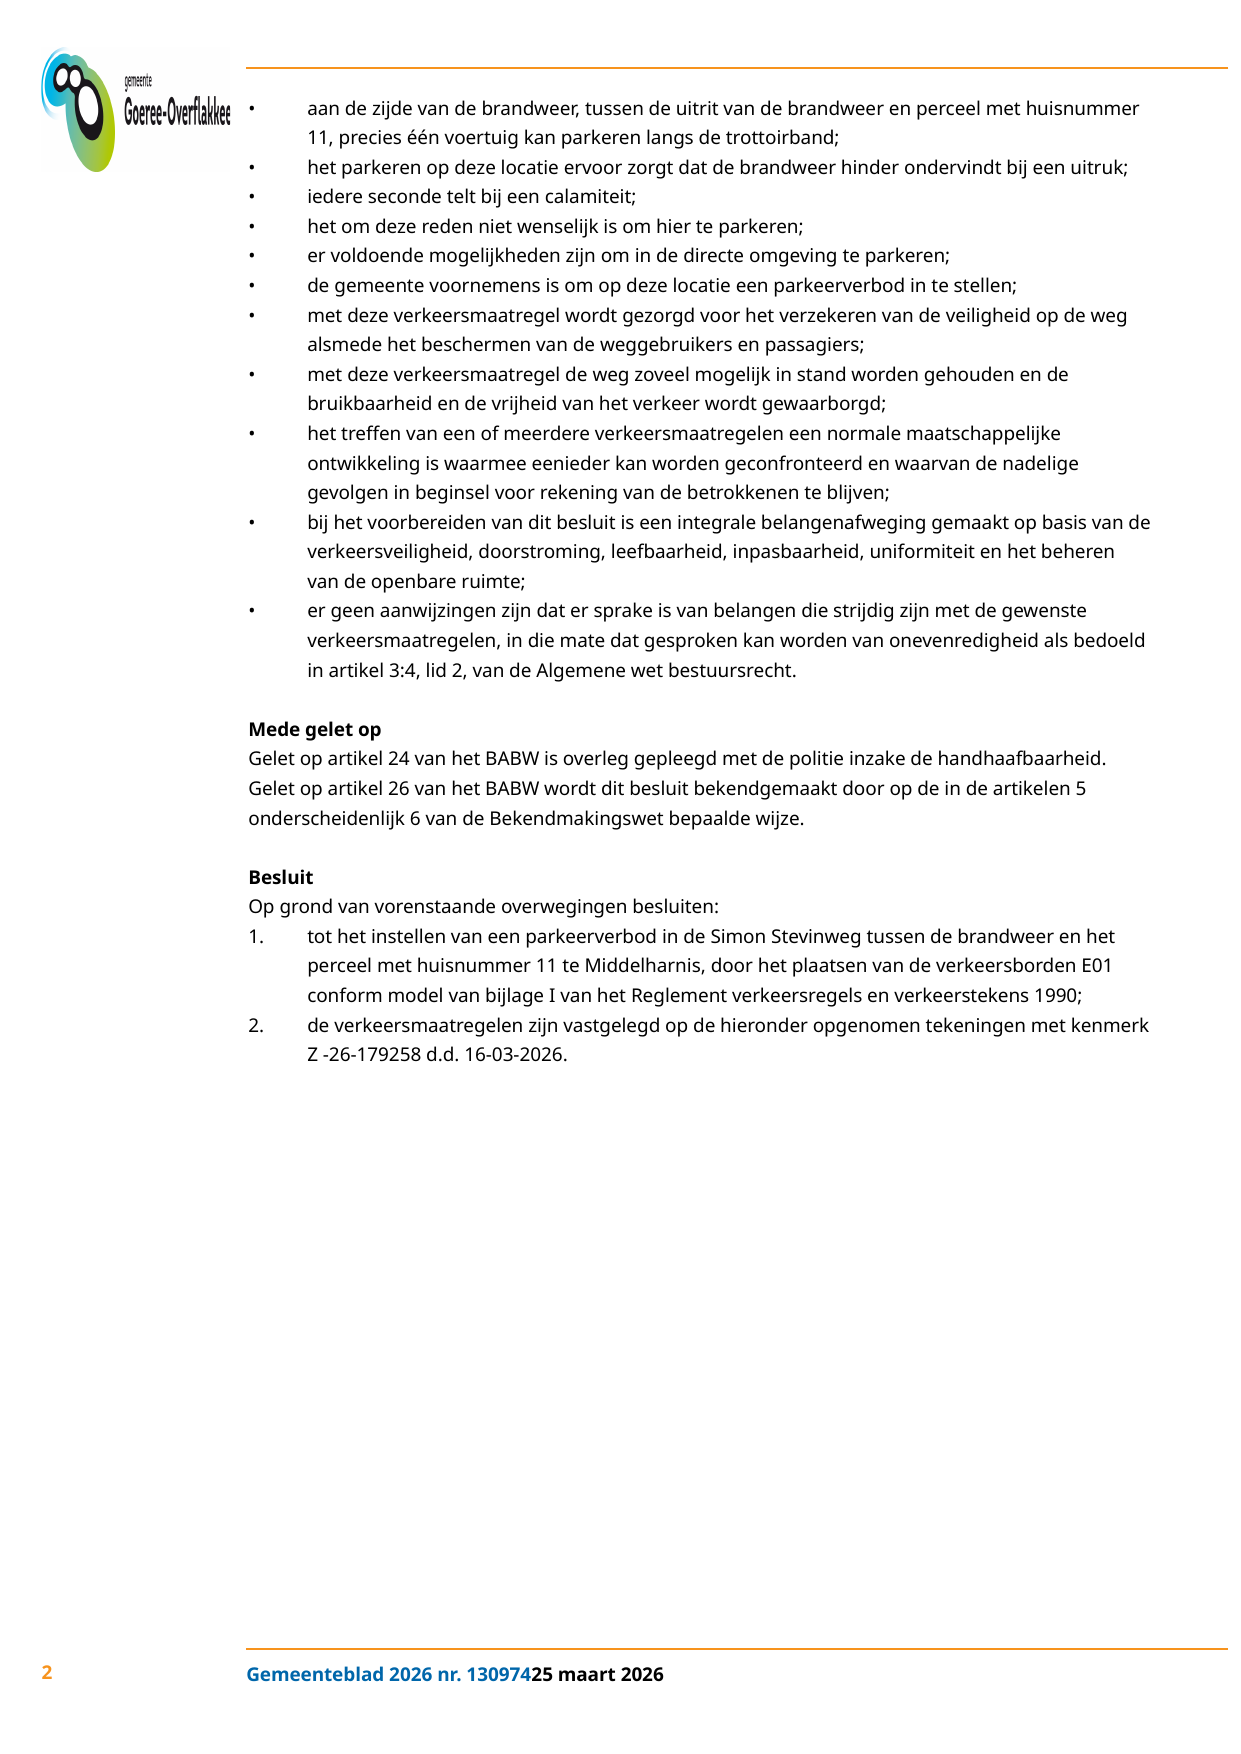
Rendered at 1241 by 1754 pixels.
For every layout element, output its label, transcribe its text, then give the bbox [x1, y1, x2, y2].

picture [41, 47, 231, 172]
list de verkeersmaatregelen zijn vastgelegd op de hieronder opgenomen tekeningen met kenmerk [248, 1012, 1152, 1038]
text Besluit [248, 864, 1152, 890]
list iedere seconde telt bij een calamiteit; [248, 183, 1152, 209]
list het om deze reden niet wenselijk is om hier te parkeren; [248, 213, 1152, 239]
list het treffen van een of meerdere verkeersmaatregelen een normale maatschappelijke ontwikkeling is waarmee eenieder kan worden geconfronteerd en waarvan de nadelige gevolgen in beginsel voor rekening van de betrokkenen te blijven; [248, 420, 1152, 505]
text Gelet op artikel 26 van het BABW wordt dit besluit bekendgemaakt door op de in de artikelen 5 onderscheidenlijk 6 van de Bekendmakingswet bepaalde wijze. [248, 775, 1152, 831]
list de gemeente voornemens is om op deze locatie een parkeerverbod in te stellen; [248, 272, 1152, 298]
list aan de zijde van de brandweer, tussen de uitrit van de brandweer en perceel met huisnummer 11, precies één voertuig kan parkeren langs de trottoirband; [248, 95, 1152, 150]
list het parkeren op deze locatie ervoor zorgt dat de brandweer hinder ondervindt bij een uitruk; [248, 154, 1152, 180]
list er geen aanwijzingen zijn dat er sprake is van belangen die strijdig zijn met de gewenste verkeersmaatregelen, in die mate dat gesproken kan worden van onevenredigheid als bedoeld in artikel 3:4, lid 2, van de Algemene wet bestuursrecht. [248, 598, 1152, 683]
list met deze verkeersmaatregel wordt gezorgd voor het verzekeren van de veiligheid op de weg alsmede het beschermen van de weggebruikers en passagiers; [248, 302, 1152, 357]
text Mede gelet op [248, 716, 1152, 742]
text Gelet op artikel 24 van het BABW is overleg gepleegd met de politie inzake de handhaafbaarheid. [248, 746, 1152, 771]
list Z -26-179258 d.d. 16-03-2026. [248, 1041, 1152, 1067]
list er voldoende mogelijkheden zijn om in de directe omgeving te parkeren; [248, 243, 1152, 268]
list tot het instellen van een parkeerverbod in de Simon Stevinweg tussen de brandweer en het perceel met huisnummer 11 te Middelharnis, door het plaatsen van de verkeersborden E01 conform model van bijlage I van het Reglement verkeersregels en verkeerstekens 1990; [248, 923, 1152, 1008]
list bij het voorbereiden van dit besluit is een integrale belangenafweging gemaakt op basis van de verkeersveiligheid, doorstroming, leefbaarheid, inpasbaarheid, uniformiteit en het beheren van de openbare ruimte; [248, 509, 1152, 594]
text Op grond van vorenstaande overwegingen besluiten: [248, 893, 1152, 919]
list met deze verkeersmaatregel de weg zoveel mogelijk in stand worden gehouden en de bruikbaarheid en de vrijheid van het verkeer wordt gewaarborgd; [248, 361, 1152, 416]
